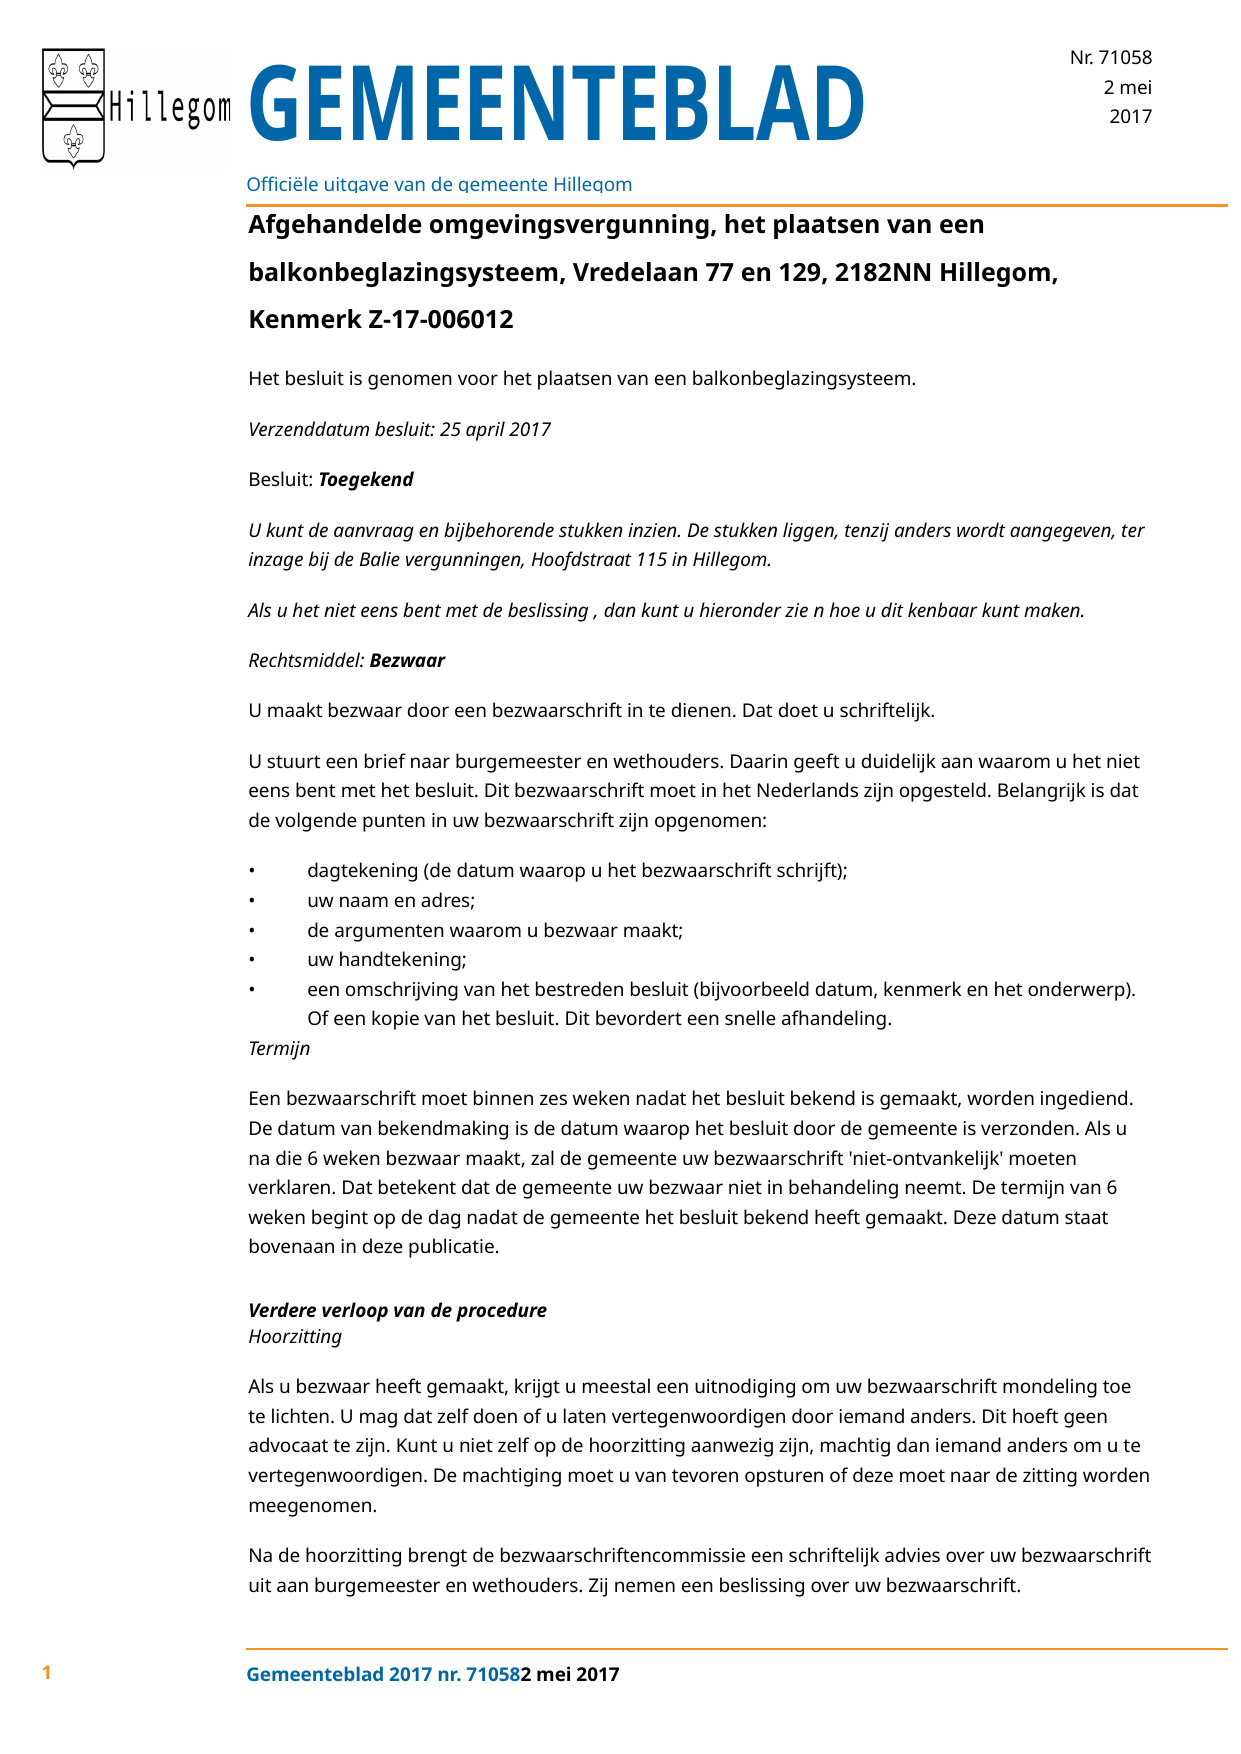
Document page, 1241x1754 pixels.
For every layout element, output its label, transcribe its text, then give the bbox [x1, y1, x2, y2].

text Als u het niet eens bent met de beslissing , dan kunt u hieronder zie n hoe u dit kenbaar kunt maken. [248, 597, 1152, 622]
text Als u bezwaar heeft gemaakt, krijgt u meestal een uitnodiging om uw bezwaarschrift mondeling toe te lichten. U mag dat zelf doen of u laten vertegenwoordigen door iemand anders. Dit hoeft geen advocaat te zijn. Kunt u niet zelf op de hoorzitting aanwezig zijn, machtig dan iemand anders om u te vertegenwoordigen. De machtiging moet u van tevoren opsturen of deze moet naar de zitting worden meegenomen. [248, 1373, 1152, 1518]
text Termijn [248, 1035, 1152, 1061]
text U maakt bezwaar door een bezwaarschrift in te dienen. Dat doet u schriftelijk. [248, 698, 1152, 723]
text U kunt de aanvraag en bijbehorende stukken inzien. De stukken liggen, tenzij anders wordt aangegeven, ter inzage bij de Balie vergunningen, Hoofdstraat 115 in Hillegom. [248, 517, 1152, 572]
picture [41, 47, 231, 172]
text Verzenddatum besluit: 25 april 2017 [248, 416, 1152, 442]
text Afgehandelde omgevingsvergunning, het plaatsen van een balkonbeglazingsysteem, Vredelaan 77 en 129, 2182NN Hillegom, Kenmerk Z-17-006012 [248, 207, 1152, 336]
list dagtekening (de datum waarop u het bezwaarschrift schrijft); [248, 858, 1152, 883]
list uw naam en adres; [248, 887, 1152, 913]
list de argumenten waarom u bezwaar maakt; [248, 917, 1152, 942]
text Het besluit is genomen voor het plaatsen van een balkonbeglazingsysteem. [248, 366, 1152, 391]
text Na de hoorzitting brengt de bezwaarschriftencommissie een schriftelijk advies over uw bezwaarschrift uit aan burgemeester en wethouders. Zij nemen een beslissing over uw bezwaarschrift. [248, 1542, 1152, 1598]
list uw handtekening; [248, 946, 1152, 972]
text U stuurt een brief naar burgemeester en wethouders. Daarin geeft u duidelijk aan waarom u het niet eens bent met het besluit. Dit bezwaarschrift moet in het Nederlands zijn opgesteld. Belangrijk is dat de volgende punten in uw bezwaarschrift zijn opgenomen: [248, 748, 1152, 833]
text Verdere verloop van de procedure [248, 1297, 1152, 1323]
text Rechtsmiddel: Bezwaar [248, 647, 1152, 673]
list een omschrijving van het bestreden besluit (bijvoorbeeld datum, kenmerk en het onderwerp). Of een kopie van het besluit. Dit bevordert een snelle afhandeling. [248, 976, 1152, 1031]
text Hoorzitting [248, 1323, 1152, 1349]
text Een bezwaarschrift moet binnen zes weken nadat het besluit bekend is gemaakt, worden ingediend. De datum van bekendmaking is de datum waarop het besluit door de gemeente is verzonden. Als u na die 6 weken bezwaar maakt, zal de gemeente uw bezwaarschrift 'niet-ontvankelijk' moeten verklaren. Dat betekent dat de gemeente uw bezwaar niet in behandeling neemt. De termijn van 6 weken begint op de dag nadat de gemeente het besluit bekend heeft gemaakt. Deze datum staat bovenaan in deze publicatie. [248, 1086, 1152, 1259]
text Besluit: Toegekend [248, 466, 1152, 492]
